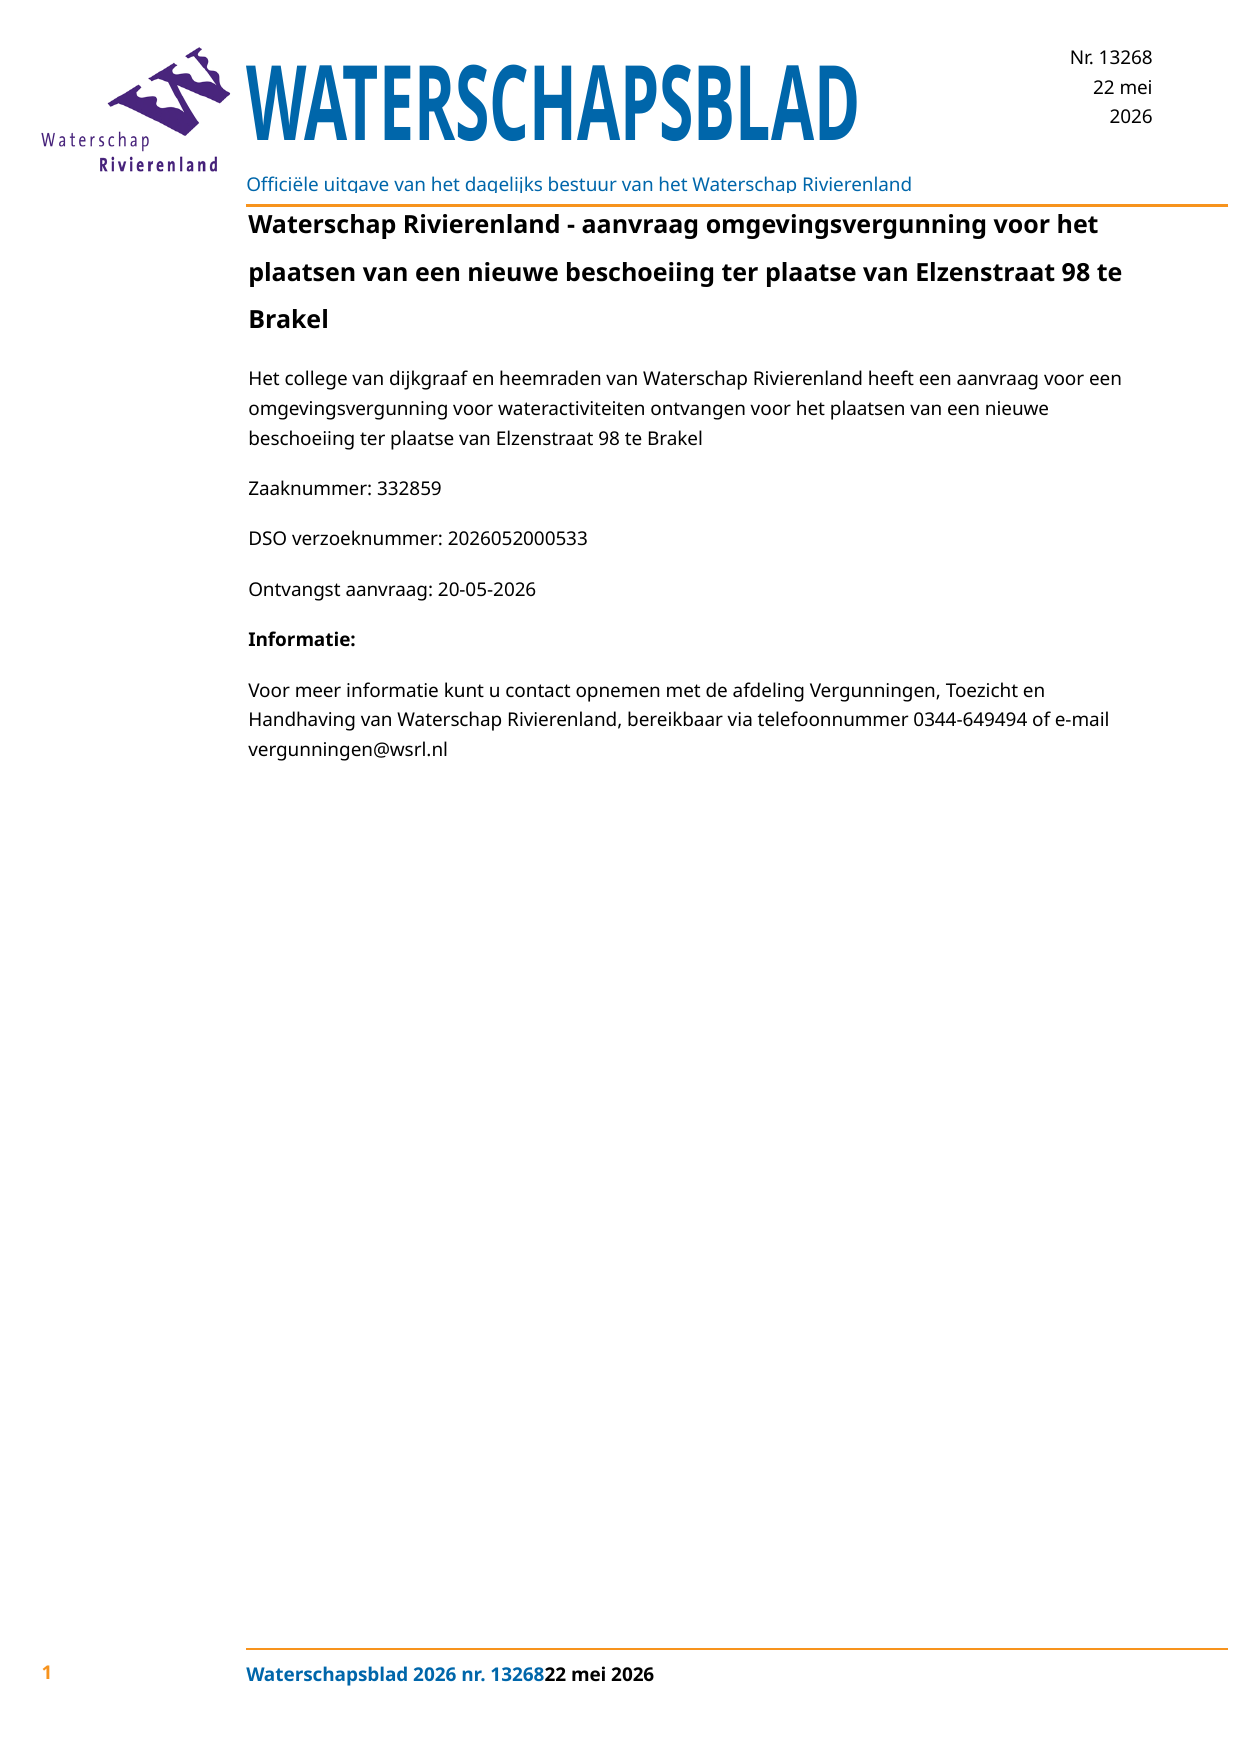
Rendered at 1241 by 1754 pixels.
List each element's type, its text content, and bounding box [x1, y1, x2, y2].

text Zaaknummer: 332859 [248, 475, 1152, 501]
text Voor meer informatie kunt u contact opnemen met de afdeling Vergunningen, Toezicht en Handhaving van Waterschap Rivierenland, bereikbaar via telefoonnummer 0344-649494 of e-mail vergunningen@wsrl.nl [248, 677, 1152, 762]
text Informatie: [248, 626, 1152, 652]
text Waterschap Rivierenland - aanvraag omgevingsvergunning voor het plaatsen van een nieuwe beschoeiing ter plaatse van Elzenstraat 98 te Brakel [248, 207, 1152, 336]
text Het college van dijkgraaf en heemraden van Waterschap Rivierenland heeft een aanvraag voor een omgevingsvergunning voor wateractiviteiten ontvangen voor het plaatsen van een nieuwe beschoeiing ter plaatse van Elzenstraat 98 te Brakel [248, 366, 1152, 450]
text Ontvangst aanvraag: 20-05-2026 [248, 576, 1152, 602]
picture [41, 47, 231, 172]
text DSO verzoeknummer: 2026052000533 [248, 526, 1152, 551]
